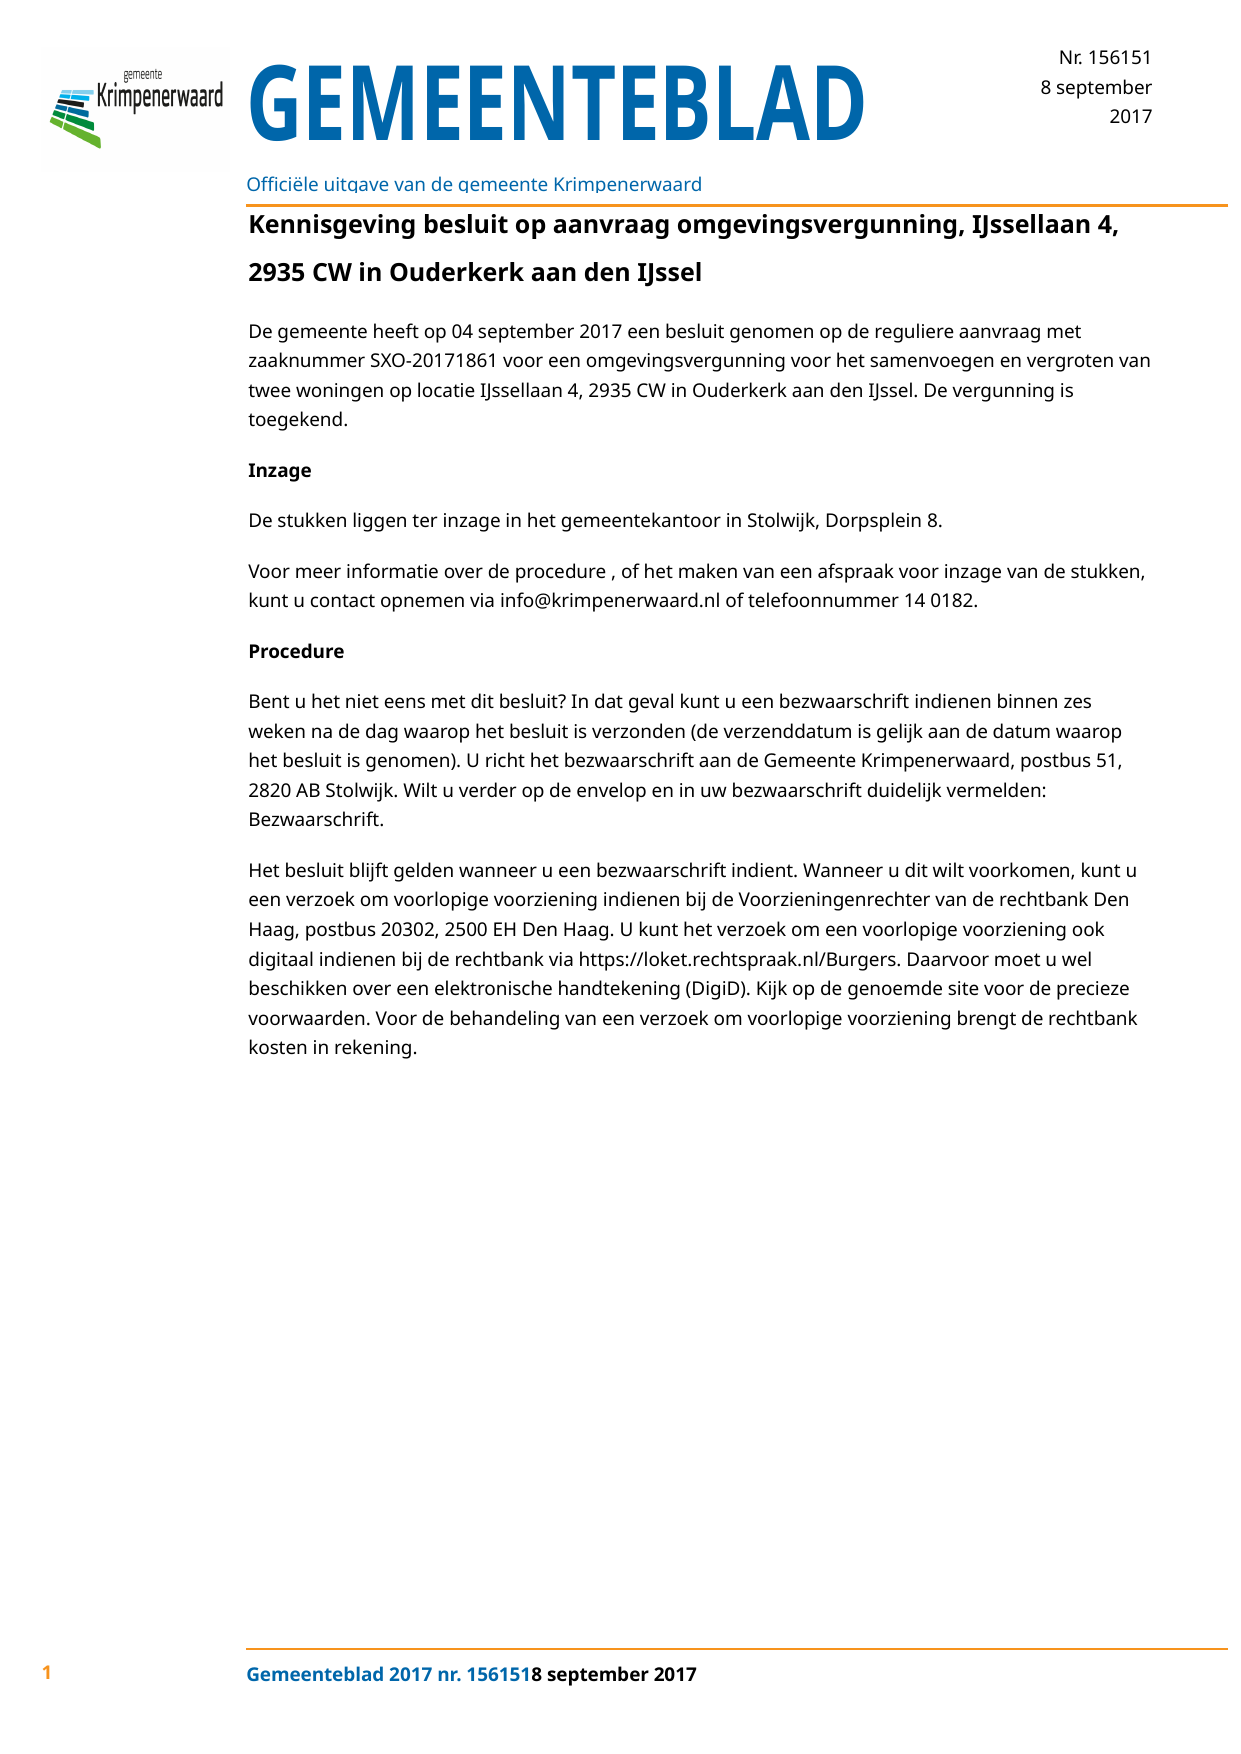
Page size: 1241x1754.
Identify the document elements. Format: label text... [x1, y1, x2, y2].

text Kennisgeving besluit op aanvraag omgevingsvergunning, IJssellaan 4, 2935 CW in Ouderkerk aan den IJssel [248, 207, 1152, 288]
picture [41, 47, 231, 172]
text Bent u het niet eens met dit besluit? In dat geval kunt u een bezwaarschrift indienen binnen zes weken na de dag waarop het besluit is verzonden (de verzenddatum is gelijk aan de datum waarop het besluit is genomen). U richt het bezwaarschrift aan de Gemeente Krimpenerwaard, postbus 51, 2820 AB Stolwijk. Wilt u verder op de envelop en in uw bezwaarschrift duidelijk vermelden: Bezwaarschrift. [248, 688, 1152, 832]
text Het besluit blijft gelden wanneer u een bezwaarschrift indient. Wanneer u dit wilt voorkomen, kunt u een verzoek om voorlopige voorziening indienen bij de Voorzieningenrechter van de rechtbank Den Haag, postbus 20302, 2500 EH Den Haag. U kunt het verzoek om een voorlopige voorziening ook digitaal indienen bij de rechtbank via https://loket.rechtspraak.nl/Burgers. Daarvoor moet u wel beschikken over een elektronische handtekening (DigiD). Kijk op de genoemde site voor de precieze voorwaarden. Voor de behandeling van een verzoek om voorlopige voorziening brengt de rechtbank kosten in rekening. [248, 857, 1152, 1060]
text Inzage [248, 457, 1152, 483]
text De gemeente heeft op 04 september 2017 een besluit genomen op de reguliere aanvraag met zaaknummer SXO-20171861 voor een omgevingsvergunning voor het samenvoegen en vergroten van twee woningen op locatie IJssellaan 4, 2935 CW in Ouderkerk aan den IJssel. De vergunning is toegekend. [248, 318, 1152, 432]
text Procedure [248, 638, 1152, 664]
text De stukken liggen ter inzage in het gemeentekantoor in Stolwijk, Dorpsplein 8. [248, 507, 1152, 533]
text Voor meer informatie over de procedure , of het maken van een afspraak voor inzage van de stukken, kunt u contact opnemen via info@krimpenerwaard.nl of telefoonnummer 14 0182. [248, 558, 1152, 613]
